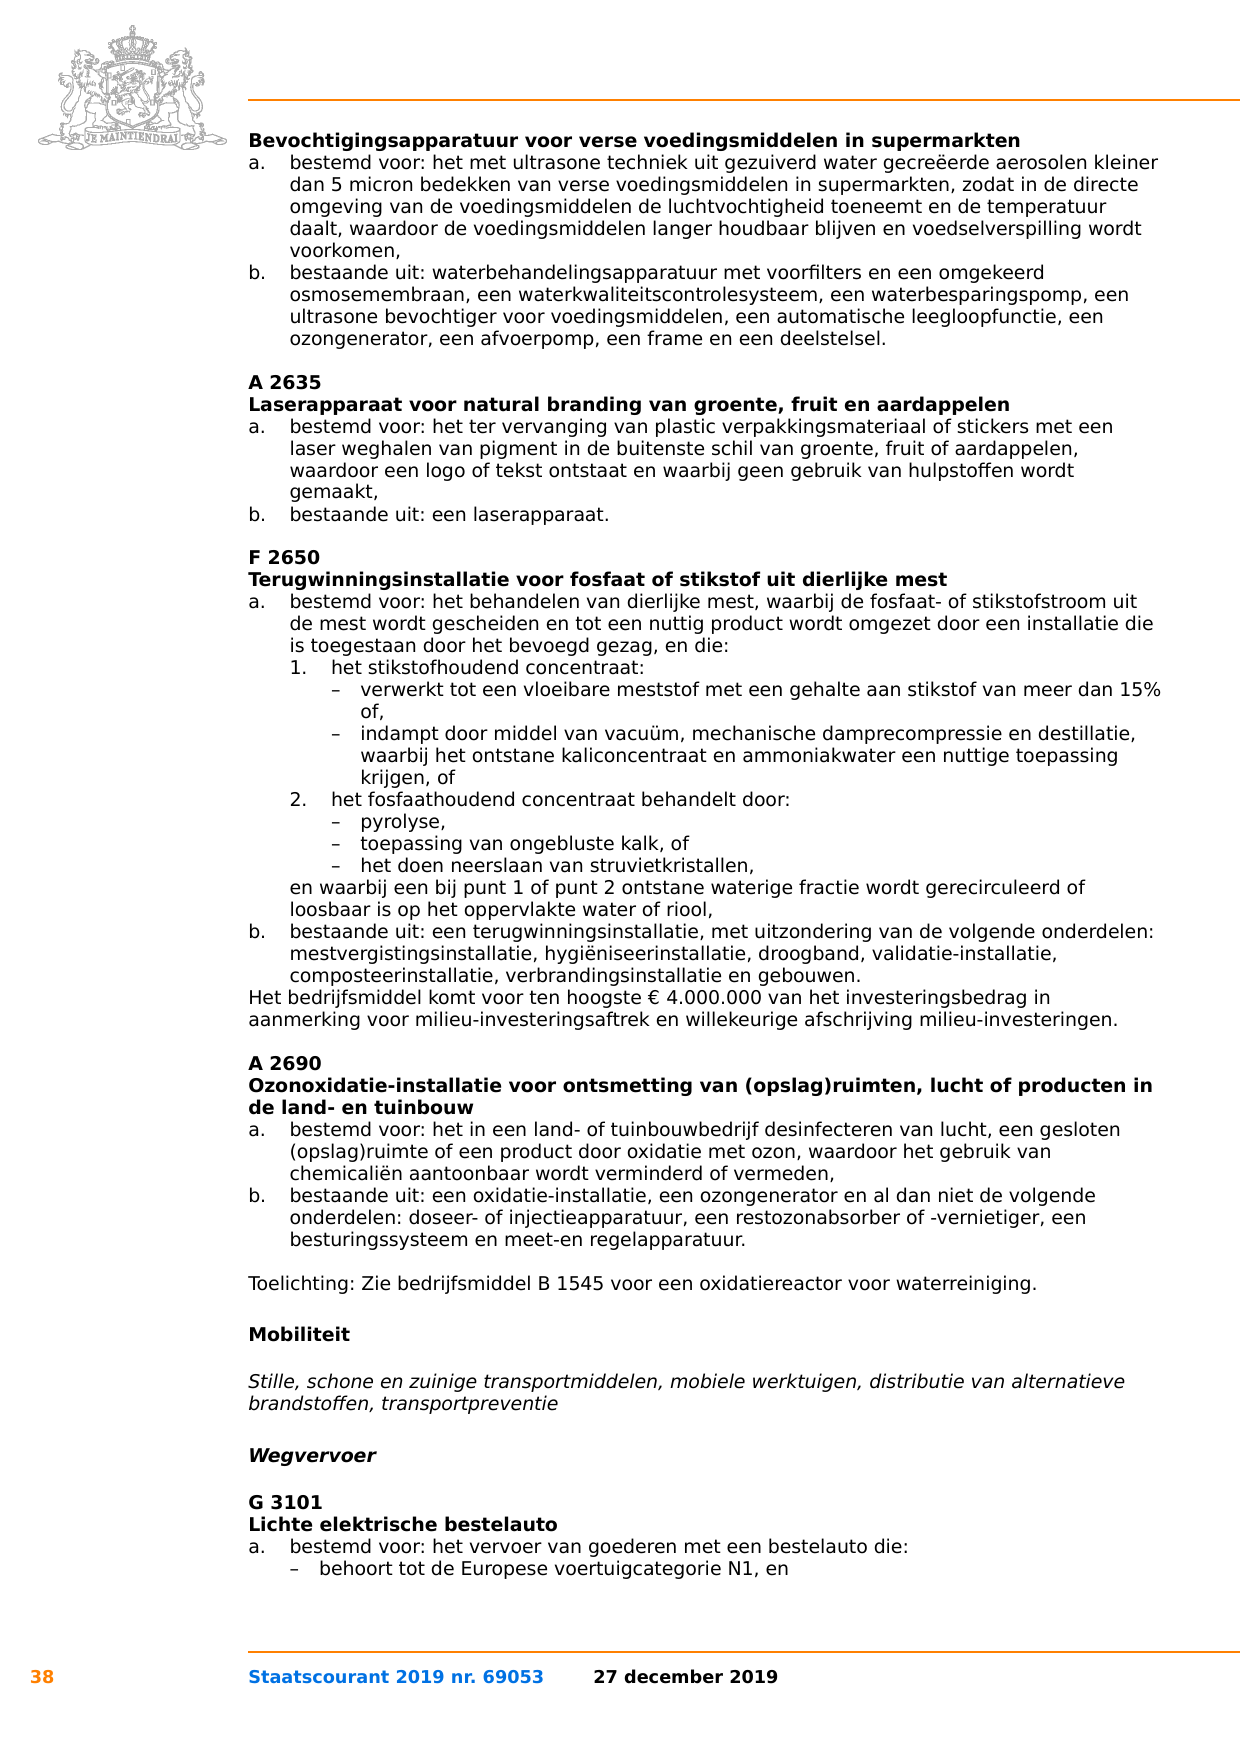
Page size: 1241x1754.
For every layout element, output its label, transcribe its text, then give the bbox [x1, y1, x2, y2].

text – verwerkt tot een vloeibare meststof met een gehalte aan stikstof van meer dan 15% of, [331, 679, 1163, 723]
text a. bestemd voor: het ter vervanging van plastic verpakkingsmateriaal of stickers met een laser weghalen van pigment in de buitenste schil van groente, fruit of aardappelen, waardoor een logo of tekst ontstaat en waarbij geen gebruik van hulpstoffen wordt gemaakt, [248, 416, 1163, 503]
text a. bestemd voor: het behandelen van dierlijke mest, waarbij de fosfaat- of stikstofstroom uit de mest wordt gescheiden en tot een nuttig product wordt omgezet door een installatie die is toegestaan door het bevoegd gezag, en die: [248, 591, 1163, 657]
text Laserapparaat voor natural branding van groente, fruit en aardappelen [248, 393, 1163, 416]
text b. bestaande uit: een terugwinningsinstallatie, met uitzondering van de volgende onderdelen: mestvergistingsinstallatie, hygiëniseerinstallatie, droogband, validatie-installatie, composteerinstallatie, verbrandingsinstallatie en gebouwen. [248, 921, 1163, 987]
text a. bestemd voor: het in een land- of tuinbouwbedrijf desinfecteren van lucht, een gesloten (opslag)ruimte of een product door oxidatie met ozon, waardoor het gebruik van chemicaliën aantoonbaar wordt verminderd of vermeden, [248, 1119, 1163, 1184]
text – toepassing van ongebluste kalk, of [331, 833, 1163, 855]
text – het doen neerslaan van struvietkristallen, [331, 855, 1163, 877]
text Toelichting: Zie bedrijfsmiddel B 1545 voor een oxidatiereactor voor waterreiniging. [248, 1272, 1163, 1294]
text – pyrolyse, [331, 811, 1163, 833]
text b. bestaande uit: een laserapparaat. [248, 503, 1163, 525]
text b. bestaande uit: een oxidatie-installatie, een ozongenerator en al dan niet de volgende onderdelen: doseer- of injectieapparatuur, een restozonabsorber of -vernietiger, een besturingssysteem en meet-en regelapparatuur. [248, 1184, 1163, 1251]
text b. bestaande uit: waterbehandelingsapparatuur met voorfilters en een omgekeerd osmosemembraan, een waterkwaliteitscontrolesysteem, een waterbesparingspomp, een ultrasone bevochtiger voor voedingsmiddelen, een automatische leegloopfunctie, een ozongenerator, een afvoerpomp, een frame en een deelstelsel. [248, 262, 1163, 350]
text Stille, schone en zuinige transportmiddelen, mobiele werktuigen, distributie van alternatieve brandstoffen, transportpreventie [248, 1371, 1163, 1415]
text Bevochtigingsapparatuur voor verse voedingsmiddelen in supermarkten [248, 130, 1163, 152]
subtitle Mobiliteit [248, 1324, 1163, 1346]
text en waarbij een bij punt 1 of punt 2 ontstane waterige fractie wordt gerecirculeerd of loosbaar is op het oppervlakte water of riool, [289, 877, 1163, 921]
text Terugwinningsinstallatie voor fosfaat of stikstof uit dierlijke mest [248, 569, 1163, 591]
text a. bestemd voor: het met ultrasone techniek uit gezuiverd water gecreëerde aerosolen kleiner dan 5 micron bedekken van verse voedingsmiddelen in supermarkten, zodat in de directe omgeving van de voedingsmiddelen de luchtvochtigheid toeneemt en de temperatuur daalt, waardoor de voedingsmiddelen langer houdbaar blijven en voedselverspilling wordt voorkomen, [248, 152, 1163, 262]
text A 2635 [248, 372, 1163, 393]
picture [38, 25, 227, 150]
text Het bedrijfsmiddel komt voor ten hoogste € 4.000.000 van het investeringsbedrag in aanmerking voor milieu-investeringsaftrek en willekeurige afschrijving milieu-investeringen. [248, 987, 1163, 1031]
text Lichte elektrische bestelauto [248, 1514, 1163, 1536]
text 1. het stikstofhoudend concentraat: [289, 657, 1163, 679]
text a. bestemd voor: het vervoer van goederen met een bestelauto die: [248, 1536, 1163, 1558]
text Ozonoxidatie-installatie voor ontsmetting van (opslag)ruimten, lucht of producten in de land- en tuinbouw [248, 1075, 1163, 1119]
text 2. het fosfaathoudend concentraat behandelt door: [289, 789, 1163, 811]
text – behoort tot de Europese voertuigcategorie N1, en [289, 1558, 1163, 1580]
text G 3101 [248, 1492, 1163, 1514]
text A 2690 [248, 1053, 1163, 1075]
subtitle Wegvervoer [248, 1445, 1163, 1467]
text – indampt door middel van vacuüm, mechanische damprecompressie en destillatie, waarbij het ontstane kaliconcentraat en ammoniakwater een nuttige toepassing krijgen, of [331, 723, 1163, 789]
text F 2650 [248, 547, 1163, 569]
